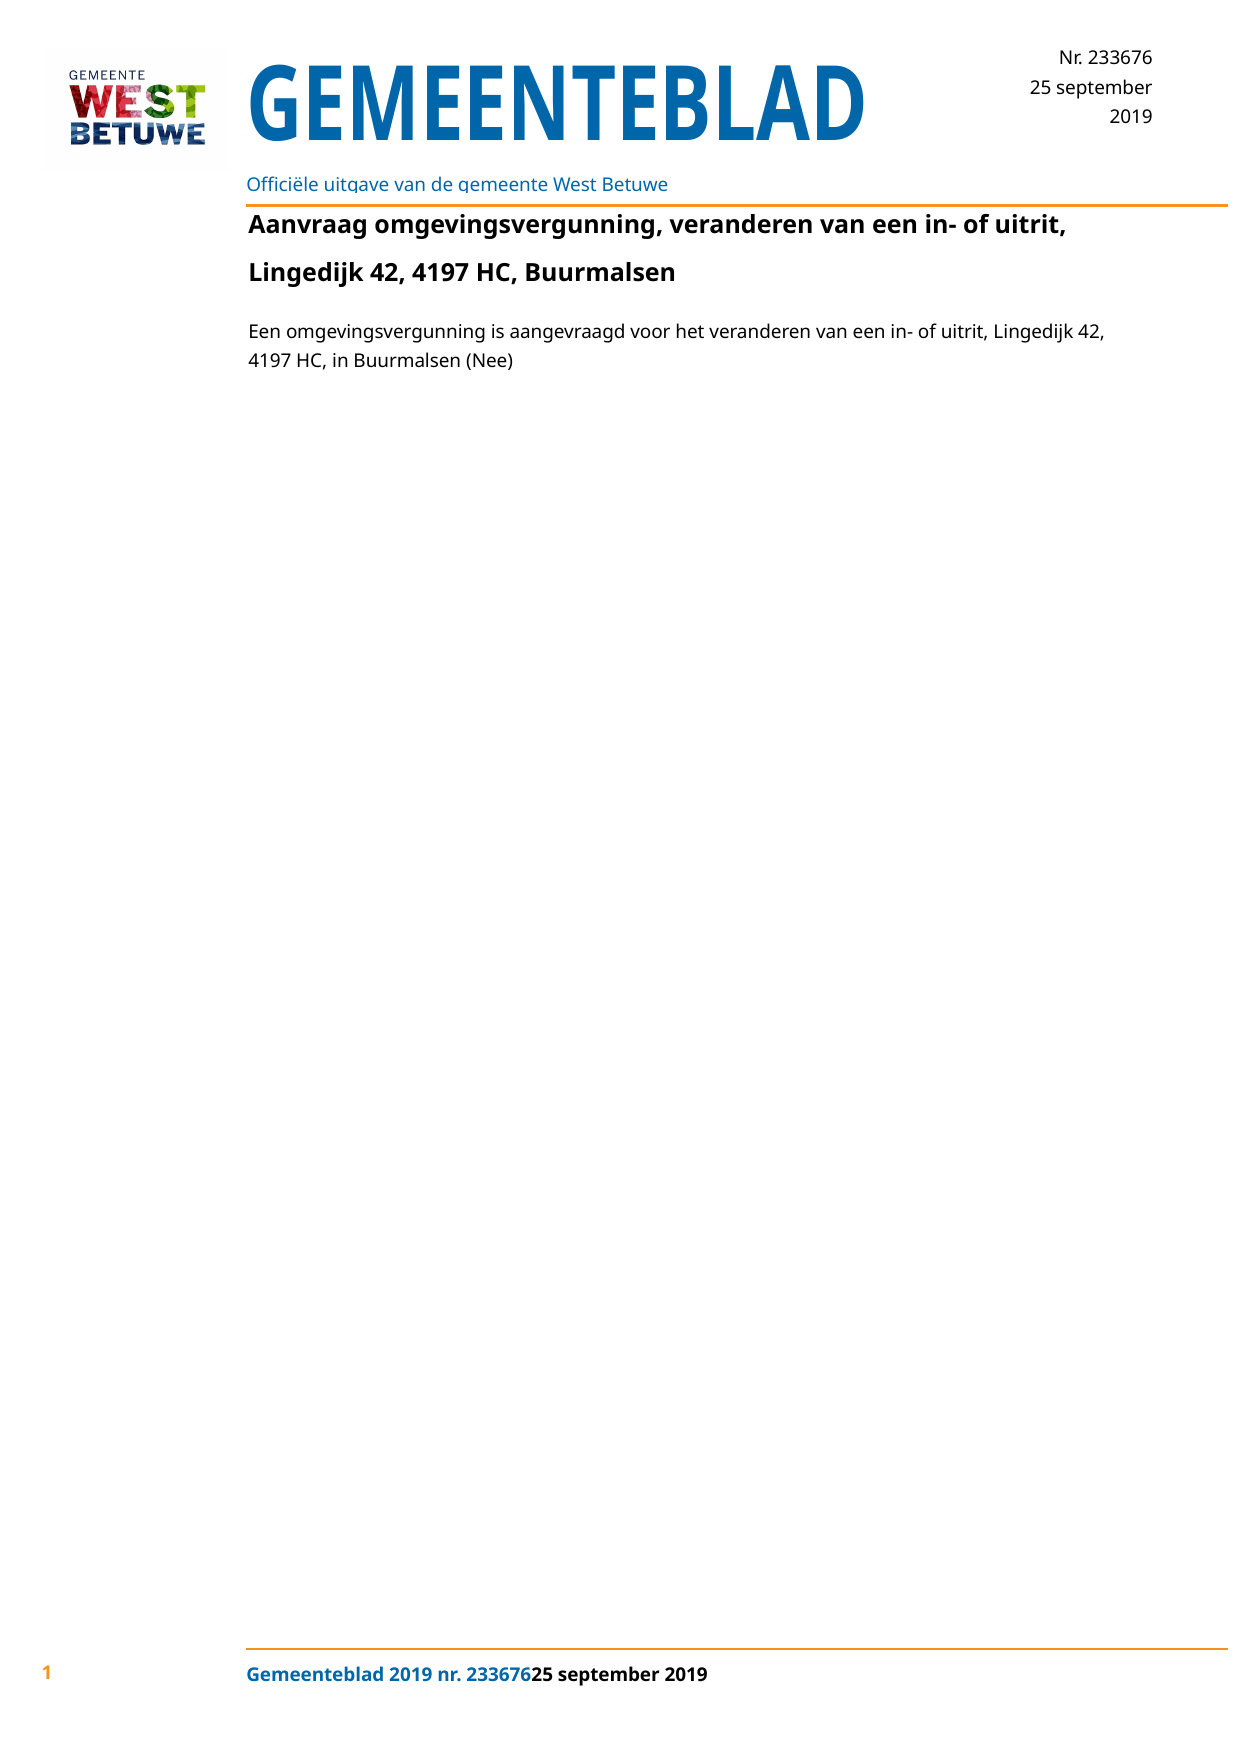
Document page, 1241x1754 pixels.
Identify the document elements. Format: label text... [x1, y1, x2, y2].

text Aanvraag omgevingsvergunning, veranderen van een in- of uitrit, Lingedijk 42, 4197 HC, Buurmalsen [248, 207, 1152, 288]
picture [41, 47, 231, 172]
text Een omgevingsvergunning is aangevraagd voor het veranderen van een in- of uitrit, Lingedijk 42, 4197 HC, in Buurmalsen (Nee) [248, 318, 1152, 373]
